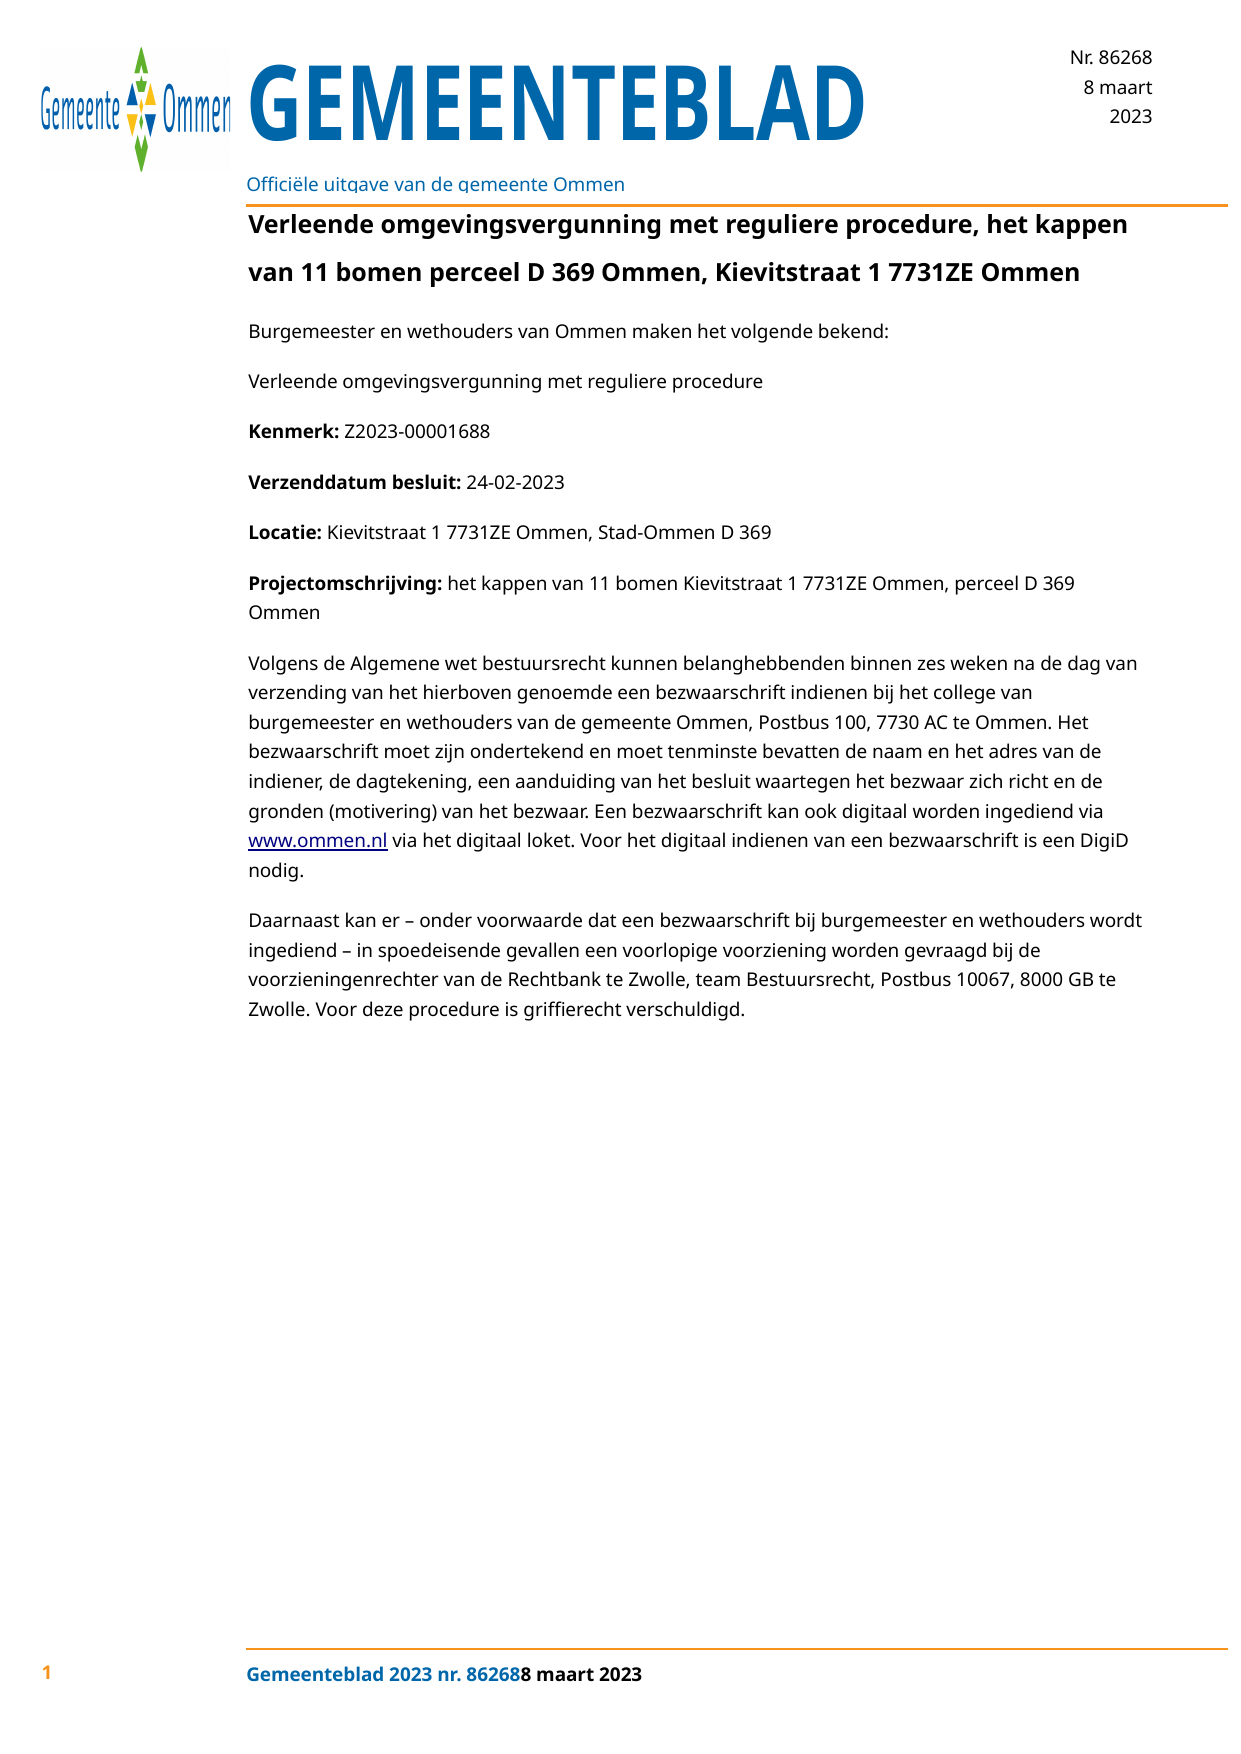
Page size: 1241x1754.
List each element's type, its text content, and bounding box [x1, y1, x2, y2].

picture [41, 47, 231, 172]
text Burgemeester en wethouders van Ommen maken het volgende bekend: [248, 318, 1152, 344]
text Volgens de Algemene wet bestuursrecht kunnen belanghebbenden binnen zes weken na de dag van verzending van het hierboven genoemde een bezwaarschrift indienen bij het college van burgemeester en wethouders van de gemeente Ommen, Postbus 100, 7730 AC te Ommen. Het bezwaarschrift moet zijn ondertekend en moet tenminste bevatten de naam en het adres van de indiener, de dagtekening, een aanduiding van het besluit waartegen het bezwaar zich richt en de gronden (motivering) van het bezwaar. Een bezwaarschrift kan ook digitaal worden ingediend via www.ommen.nl via het digitaal loket. Voor het digitaal indienen van een bezwaarschrift is een DigiD nodig. [248, 650, 1152, 883]
text Locatie: Kievitstraat 1 7731ZE Ommen, Stad-Ommen D 369 [248, 519, 1152, 545]
text Daarnaast kan er – onder voorwaarde dat een bezwaarschrift bij burgemeester en wethouders wordt ingediend – in spoedeisende gevallen een voorlopige voorziening worden gevraagd bij de voorzieningenrechter van de Rechtbank te Zwolle, team Bestuursrecht, Postbus 10067, 8000 GB te Zwolle. Voor deze procedure is griffierecht verschuldigd. [248, 907, 1152, 1022]
text Projectomschrijving: het kappen van 11 bomen Kievitstraat 1 7731ZE Ommen, perceel D 369 Ommen [248, 570, 1152, 625]
text Verleende omgevingsvergunning met reguliere procedure, het kappen van 11 bomen perceel D 369 Ommen, Kievitstraat 1 7731ZE Ommen [248, 207, 1152, 288]
text Kenmerk: Z2023-00001688 [248, 419, 1152, 444]
text Verleende omgevingsvergunning met reguliere procedure [248, 368, 1152, 394]
text Verzenddatum besluit: 24-02-2023 [248, 469, 1152, 495]
